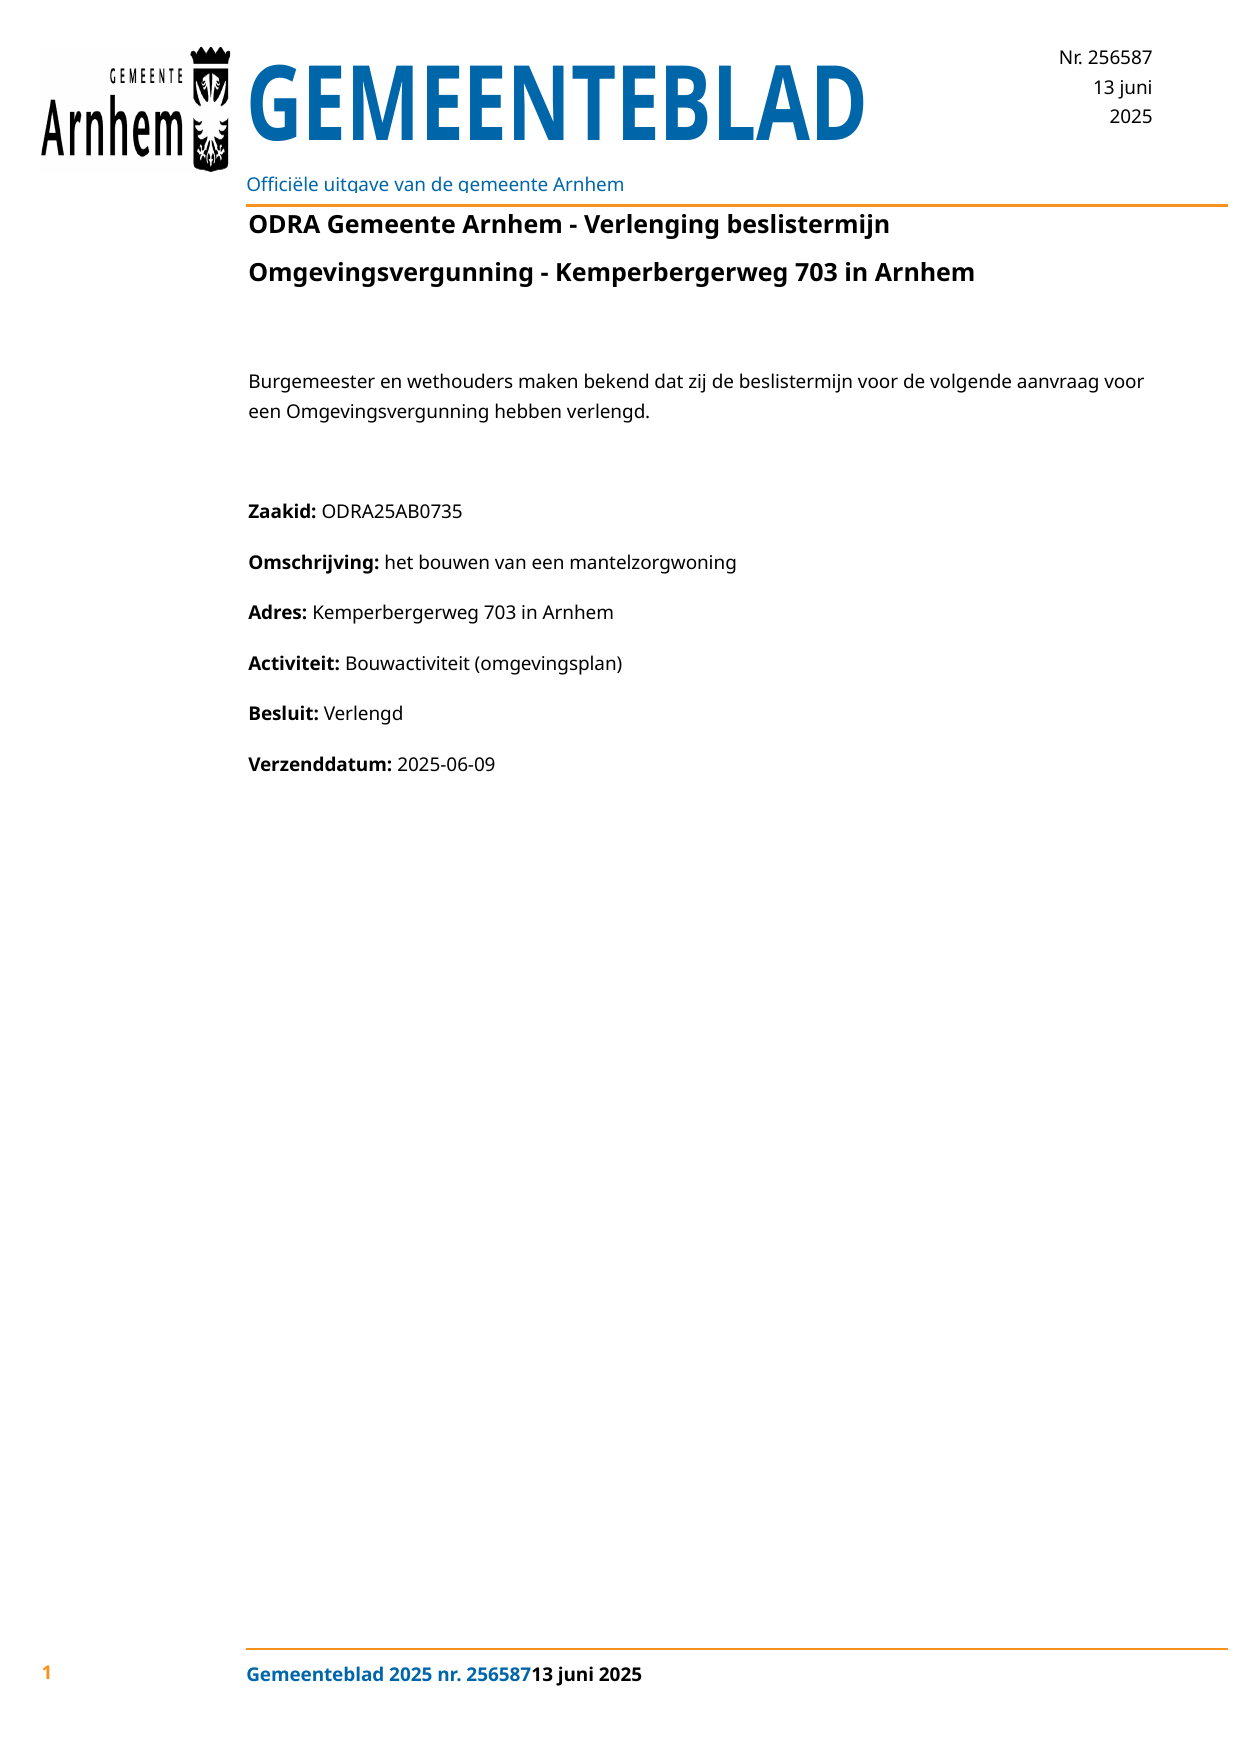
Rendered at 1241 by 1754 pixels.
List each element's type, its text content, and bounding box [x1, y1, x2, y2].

text ODRA Gemeente Arnhem - Verlenging beslistermijn Omgevingsvergunning - Kemperbergerweg 703 in Arnhem [248, 207, 1152, 288]
text Adres: Kemperbergerweg 703 in Arnhem [248, 599, 1152, 625]
text Burgemeester en wethouders maken bekend dat zij de beslistermijn voor de volgende aanvraag voor een Omgevingsvergunning hebben verlengd. [248, 368, 1152, 424]
text Omschrijving: het bouwen van een mantelzorgwoning [248, 549, 1152, 575]
text Zaakid: ODRA25AB0735 [248, 499, 1152, 524]
text Verzenddatum: 2025-06-09 [248, 751, 1152, 777]
picture [41, 47, 231, 172]
text Activiteit: Bouwactiviteit (omgevingsplan) [248, 650, 1152, 676]
text Besluit: Verlengd [248, 700, 1152, 726]
